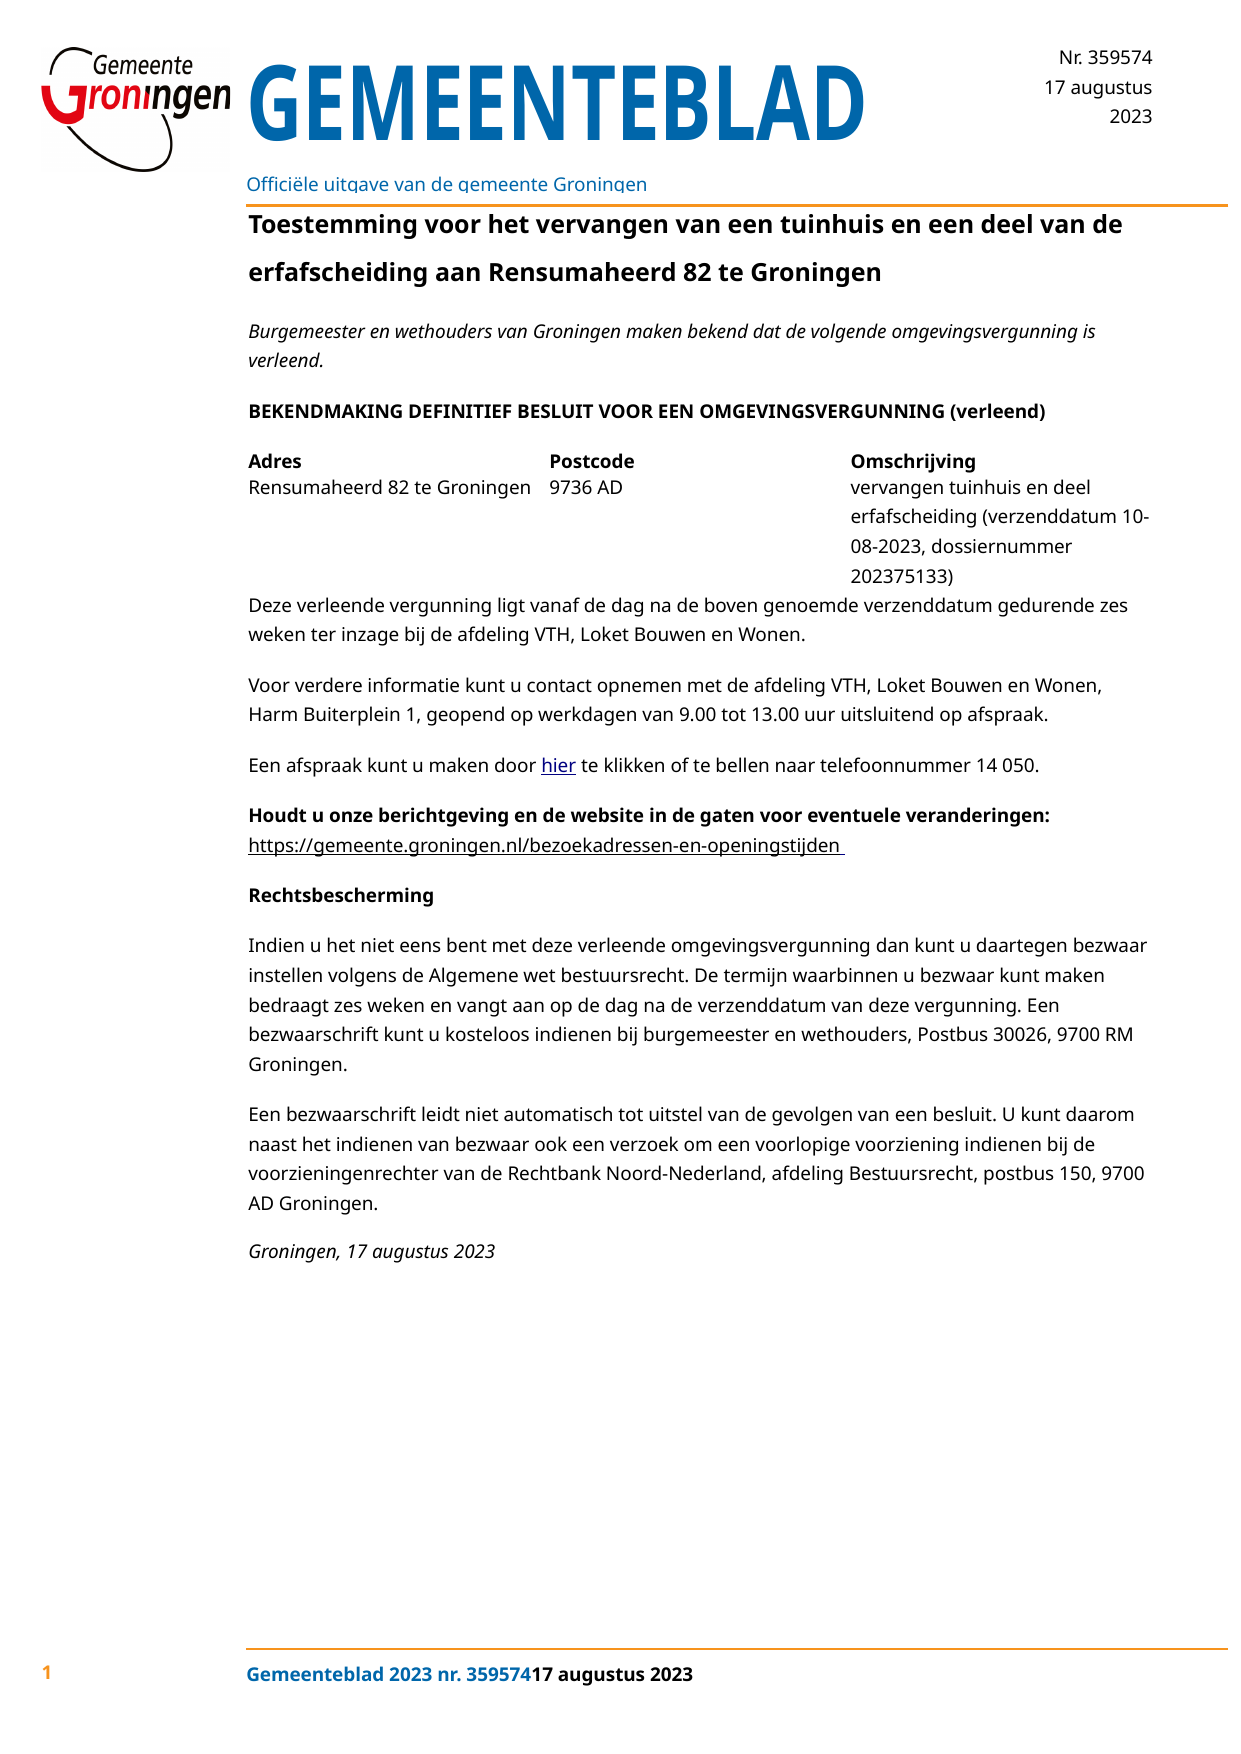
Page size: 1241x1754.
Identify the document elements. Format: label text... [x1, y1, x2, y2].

text Een afspraak kunt u maken door hier te klikken of te bellen naar telefoonnummer 14 050. [248, 752, 1152, 778]
text Houdt u onze berichtgeving en de website in de gaten voor eventuele veranderingen: https://gemeente.groningen.nl/bezoekadressen-en-openingstijden [248, 802, 1152, 858]
text Een bezwaarschrift leidt niet automatisch tot uitstel van de gevolgen van een besluit. U kunt daarom naast het indienen van bezwaar ook een verzoek om een voorlopige voorziening indienen bij de voorzieningenrechter van de Rechtbank Noord-Nederland, afdeling Bestuursrecht, postbus 150, 9700 AD Groningen. [248, 1101, 1152, 1216]
table_cell Rensumaheerd 82 te Groningen [248, 474, 549, 589]
text Rechtsbescherming [248, 882, 1152, 908]
picture [41, 47, 231, 172]
table_cell vervangen tuinhuis en deel erfafscheiding (verzenddatum 10-08-2023, dossiernummer 202375133) [850, 474, 1152, 589]
text Burgemeester en wethouders van Groningen maken bekend dat de volgende omgevingsvergunning is verleend. [248, 318, 1152, 373]
table_header Adres [248, 449, 549, 474]
text Deze verleende vergunning ligt vanaf de dag na de boven genoemde verzenddatum gedurende zes weken ter inzage bij de afdeling VTH, Loket Bouwen en Wonen. [248, 592, 1152, 647]
text Groningen, 17 augustus 2023 [248, 1238, 1152, 1264]
text BEKENDMAKING DEFINITIEF BESLUIT VOOR EEN OMGEVINGSVERGUNNING (verleend) [248, 398, 1152, 424]
table_cell 9736 AD [549, 474, 850, 589]
table_header Postcode [549, 449, 850, 474]
table_header Omschrijving [850, 449, 1152, 474]
text Voor verdere informatie kunt u contact opnemen met de afdeling VTH, Loket Bouwen en Wonen, Harm Buiterplein 1, geopend op werkdagen van 9.00 tot 13.00 uur uitsluitend op afspraak. [248, 672, 1152, 727]
text Toestemming voor het vervangen van een tuinhuis en een deel van de erfafscheiding aan Rensumaheerd 82 te Groningen [248, 207, 1152, 288]
text Indien u het niet eens bent met deze verleende omgevingsvergunning dan kunt u daartegen bezwaar instellen volgens de Algemene wet bestuursrecht. De termijn waarbinnen u bezwaar kunt maken bedraagt zes weken en vangt aan op de dag na de verzenddatum van deze vergunning. Een bezwaarschrift kunt u kosteloos indienen bij burgemeester en wethouders, Postbus 30026, 9700 RM Groningen. [248, 933, 1152, 1077]
